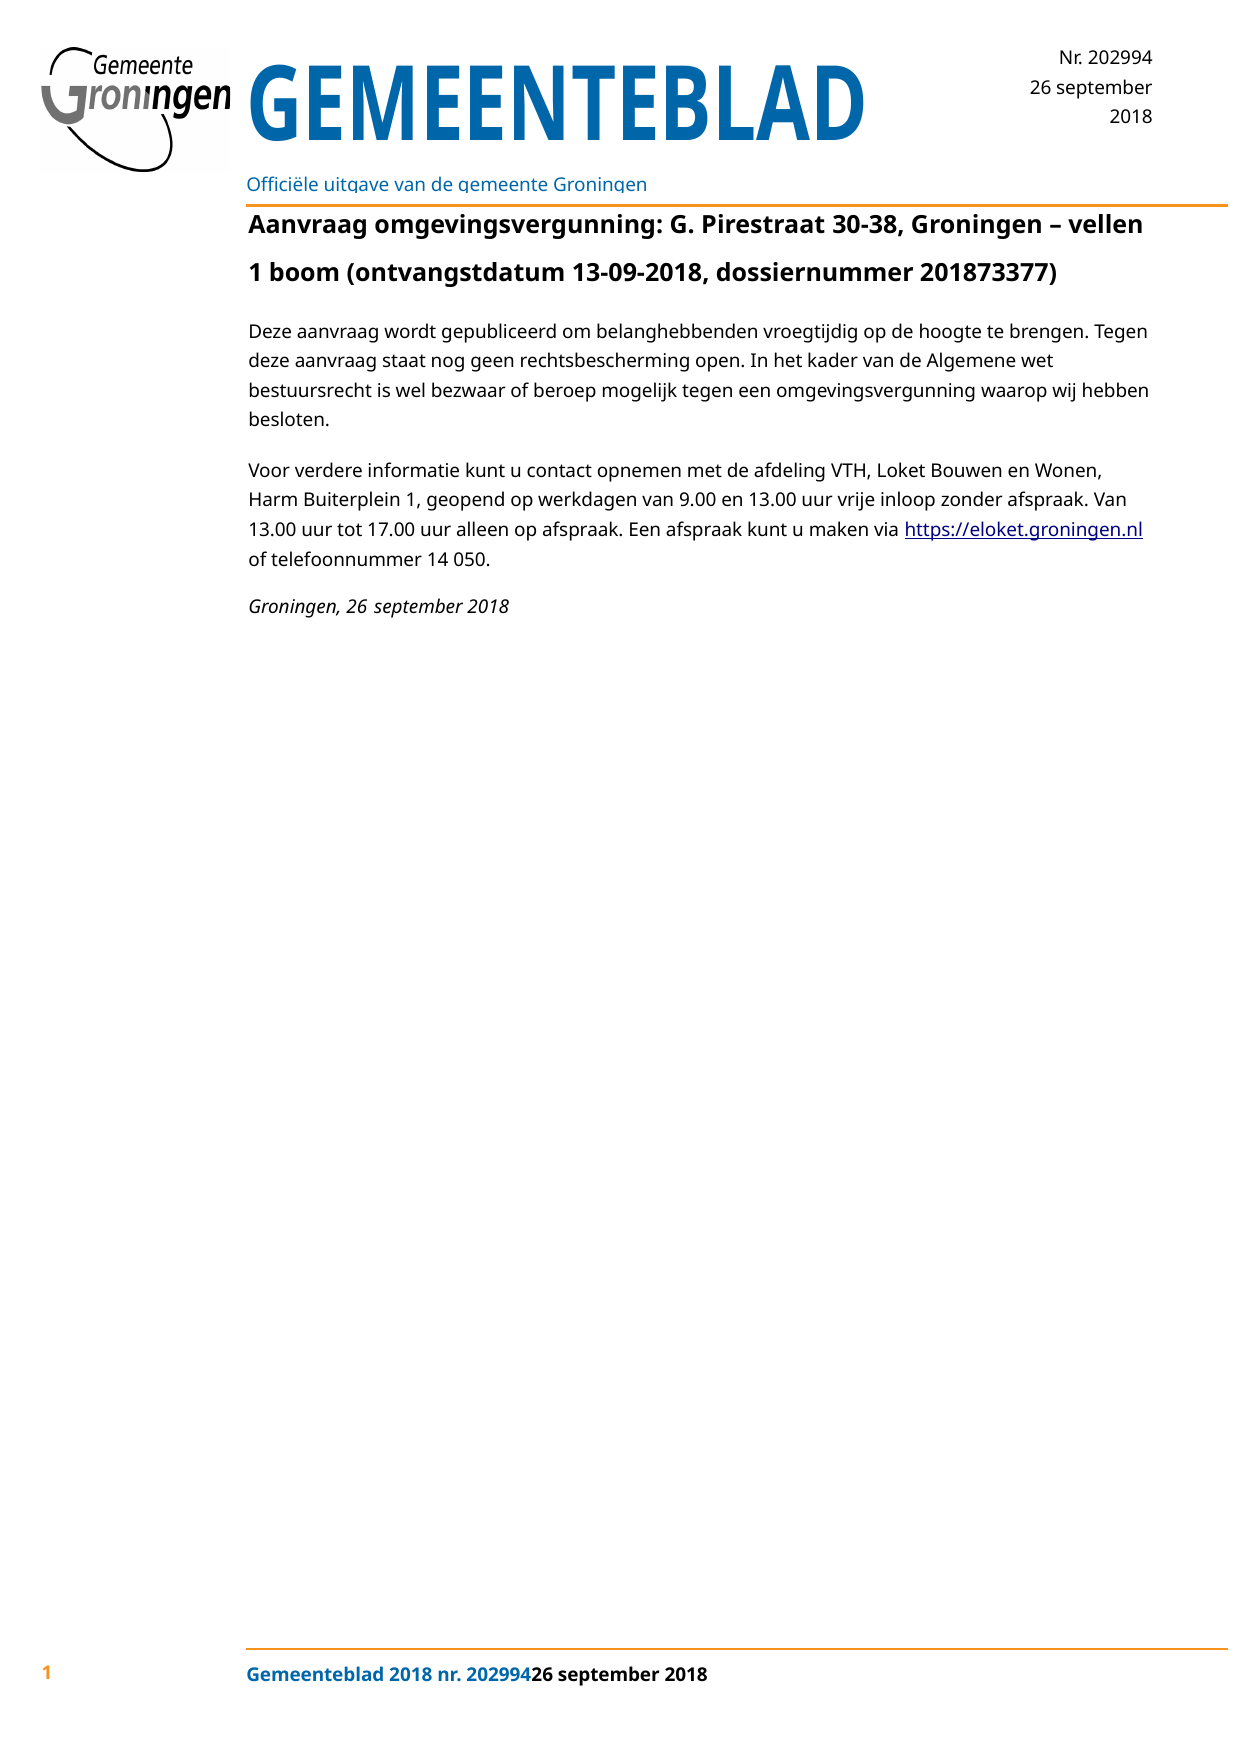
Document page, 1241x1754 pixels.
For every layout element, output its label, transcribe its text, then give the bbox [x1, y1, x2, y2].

text Aanvraag omgevingsvergunning: G. Pirestraat 30-38, Groningen – vellen 1 boom (ontvangstdatum 13-09-2018, dossiernummer 201873377) [248, 207, 1152, 288]
text Groningen, 26 september 2018 [248, 594, 1152, 619]
picture [41, 47, 231, 172]
text Deze aanvraag wordt gepubliceerd om belanghebbenden vroegtijdig op de hoogte te brengen. Tegen deze aanvraag staat nog geen rechtsbescherming open. In het kader van de Algemene wet bestuursrecht is wel bezwaar of beroep mogelijk tegen een omgevingsvergunning waarop wij hebben besloten. [248, 318, 1152, 432]
text Voor verdere informatie kunt u contact opnemen met de afdeling VTH, Loket Bouwen en Wonen, Harm Buiterplein 1, geopend op werkdagen van 9.00 en 13.00 uur vrije inloop zonder afspraak. Van 13.00 uur tot 17.00 uur alleen op afspraak. Een afspraak kunt u maken via https://eloket.groningen.nl of telefoonnummer 14 050. [248, 457, 1152, 572]
